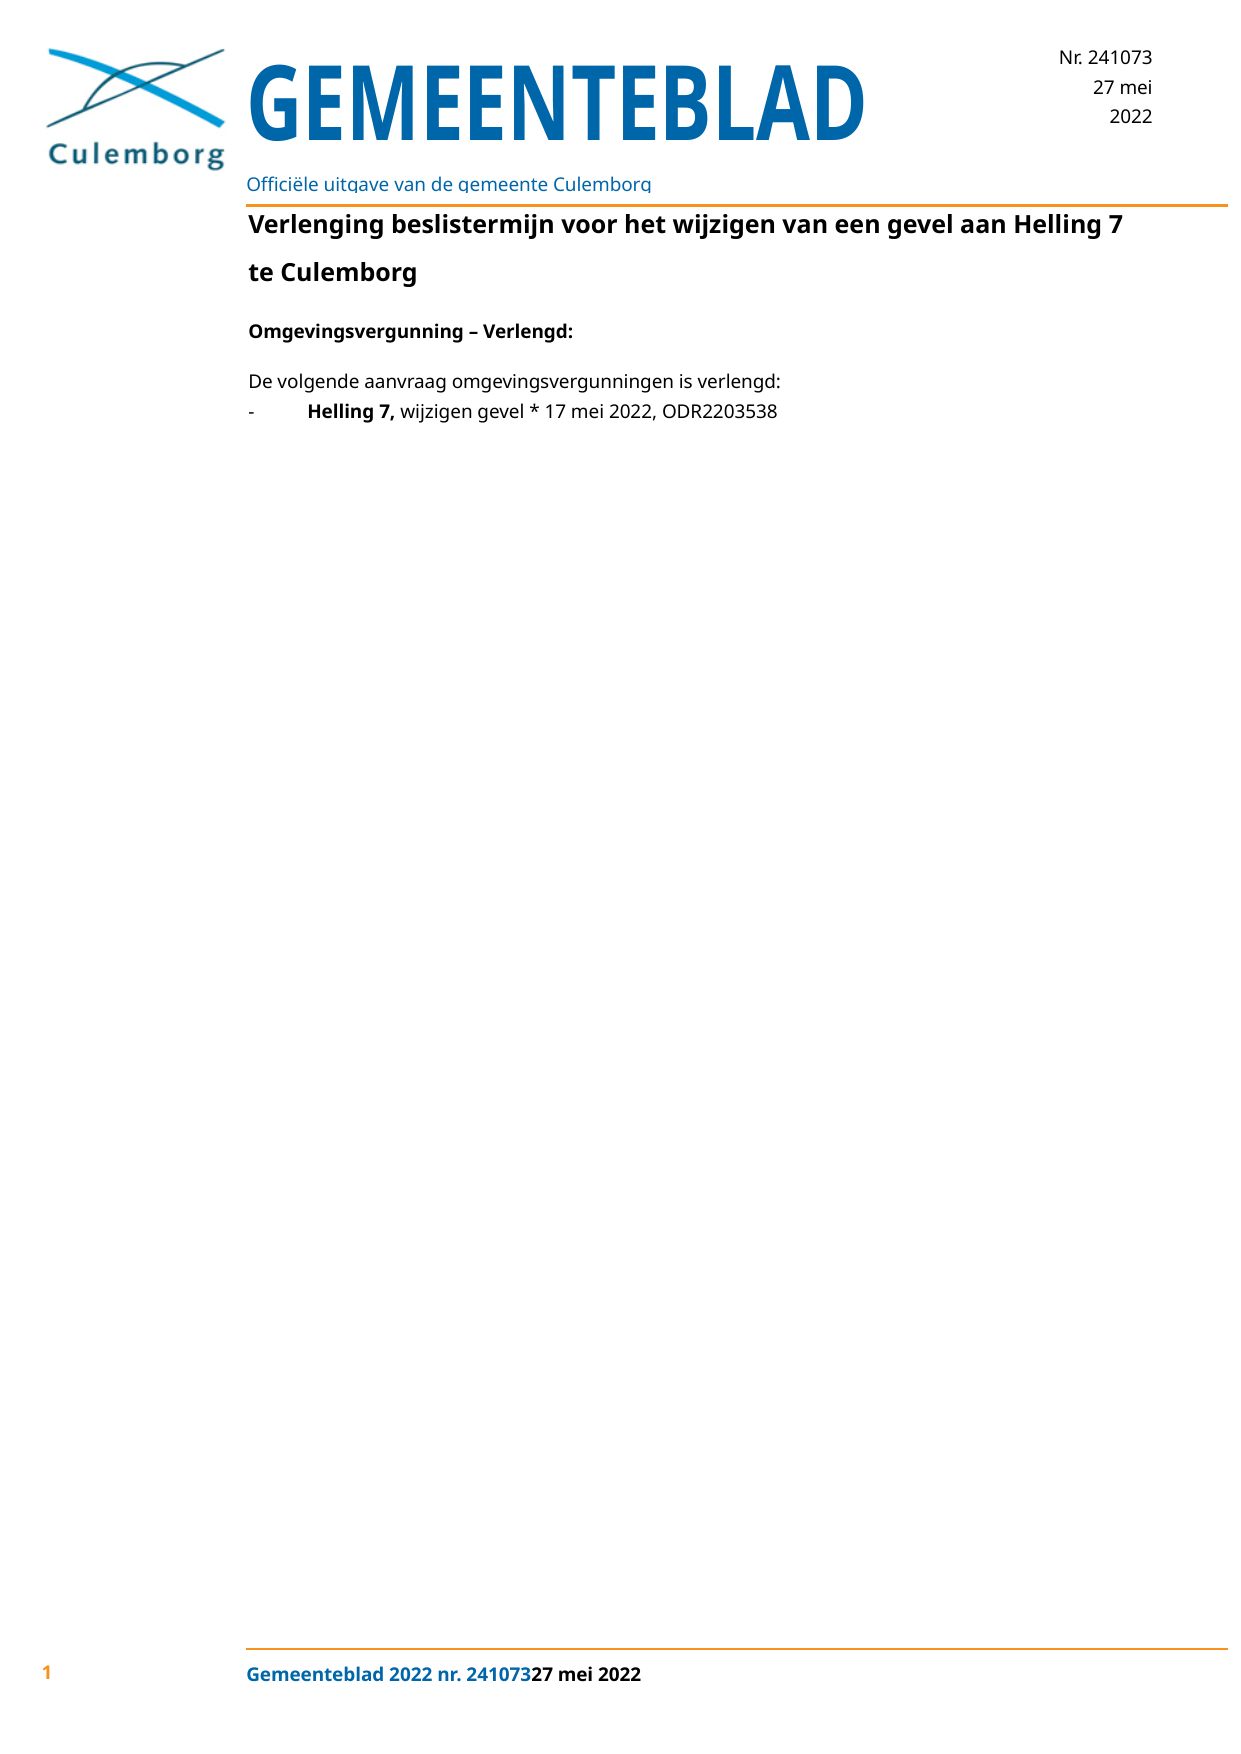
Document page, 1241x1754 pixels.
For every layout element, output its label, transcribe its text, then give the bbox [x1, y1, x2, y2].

picture [41, 47, 231, 172]
text De volgende aanvraag omgevingsvergunningen is verlengd: [248, 368, 1152, 394]
text Omgevingsvergunning – Verlengd: [248, 318, 1152, 344]
list Helling 7, wijzigen gevel * 17 mei 2022, ODR2203538 [248, 398, 1152, 424]
text Verlenging beslistermijn voor het wijzigen van een gevel aan Helling 7 te Culemborg [248, 207, 1152, 288]
